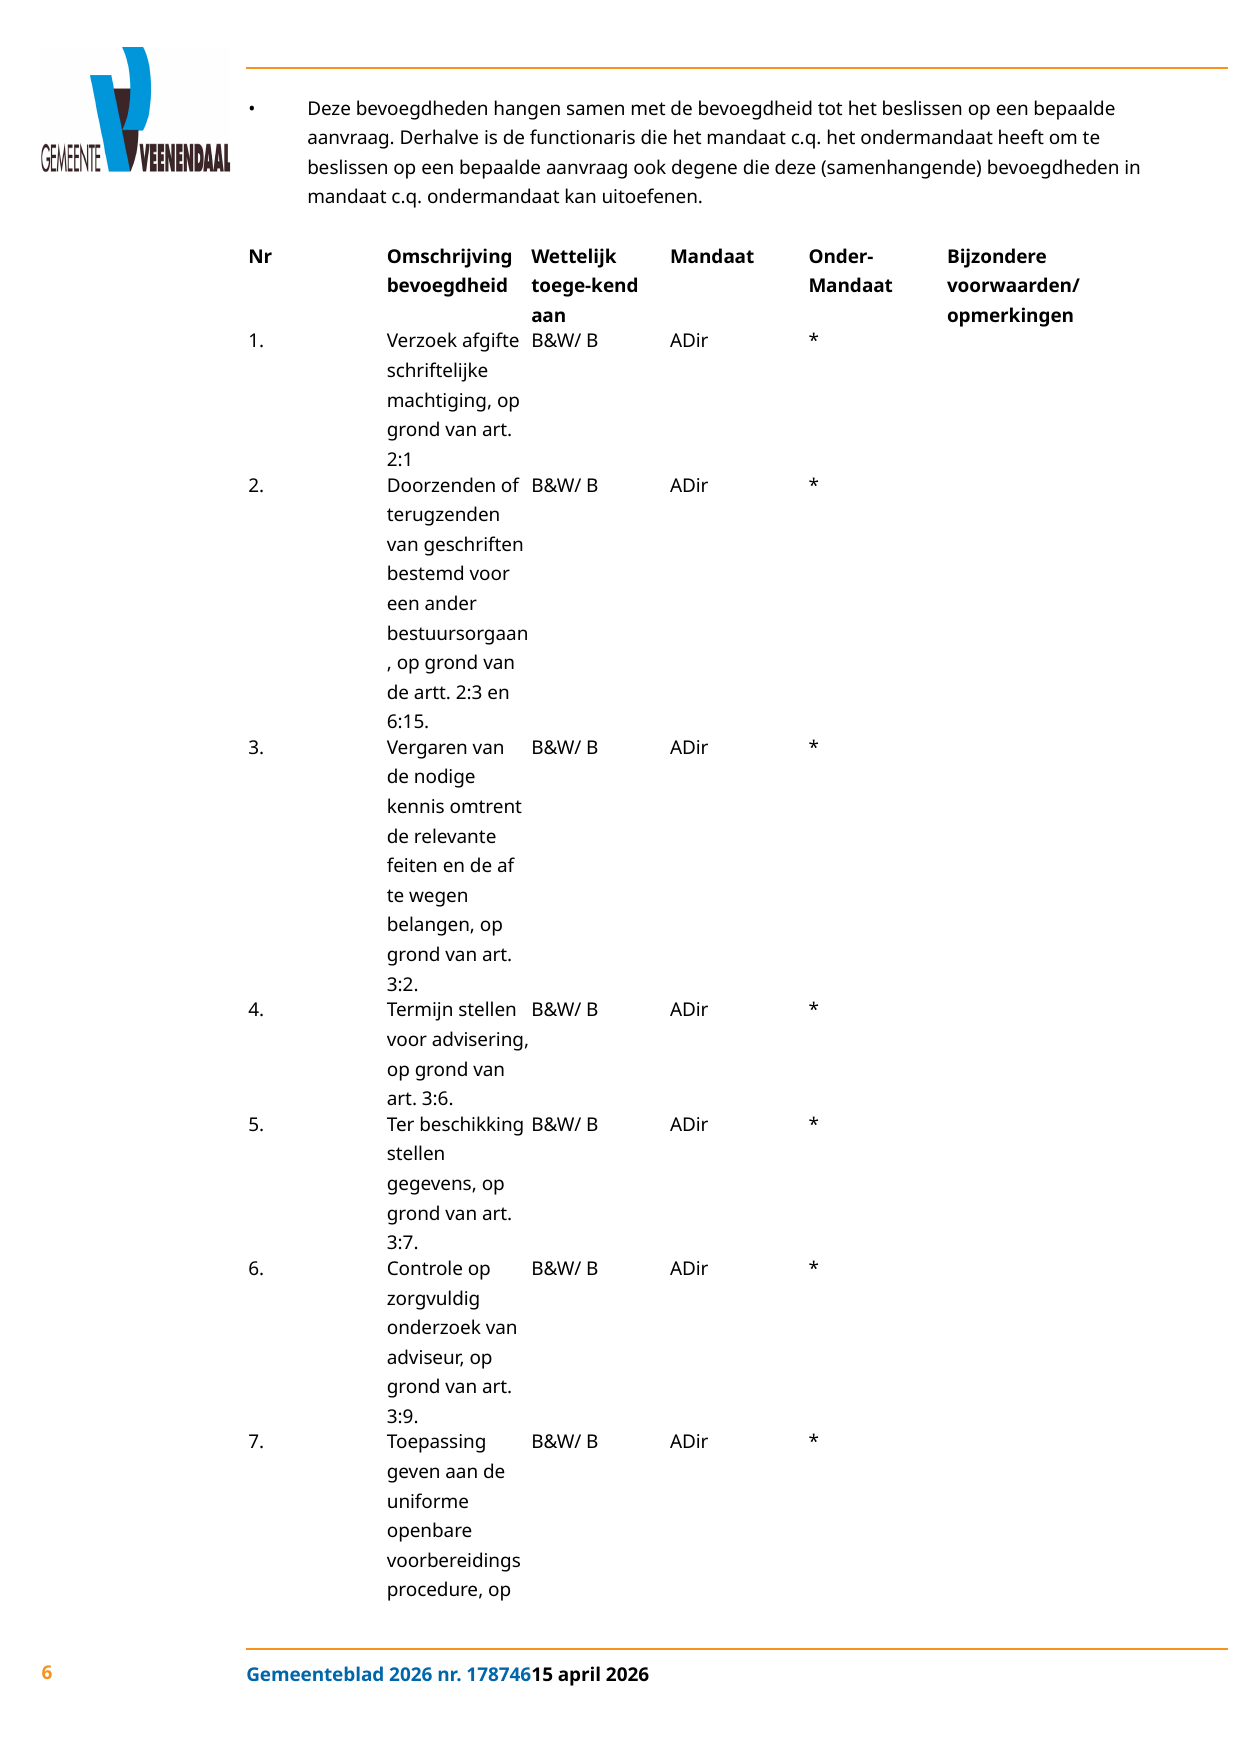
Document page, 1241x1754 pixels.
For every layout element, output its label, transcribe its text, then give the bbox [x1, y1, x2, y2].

table_cell B&W/ B [531, 328, 670, 472]
table_cell ADir [670, 1429, 808, 1602]
table_cell Termijn stellen voor advisering, op grond van art. 3:6. [387, 997, 531, 1111]
table_cell [947, 472, 1152, 734]
table_cell [947, 997, 1152, 1111]
table_cell [947, 328, 1152, 472]
table_cell Vergaren van de nodige kennis omtrent de relevante feiten en de af te wegen belangen, op grond van art. 3:2. [387, 734, 531, 997]
table_cell 6. [248, 1255, 387, 1429]
table_cell Doorzenden of terugzenden van geschriften bestemd voor een ander bestuursorgaan, op grond van de artt. 2:3 en 6:15. [387, 472, 531, 734]
table_cell [947, 1429, 1152, 1602]
table_cell B&W/ B [531, 734, 670, 997]
table_cell B&W/ B [531, 1111, 670, 1255]
table_cell [947, 1255, 1152, 1429]
table_cell * [808, 997, 947, 1111]
table_cell * [808, 328, 947, 472]
table_cell * [808, 1255, 947, 1429]
table_header Wettelijk toege-kend aan [531, 243, 670, 328]
table_cell B&W/ B [531, 472, 670, 734]
table_cell ADir [670, 1255, 808, 1429]
table_cell Controle op zorgvuldig onderzoek van adviseur, op grond van art. 3:9. [387, 1255, 531, 1429]
table_header Nr [248, 243, 387, 328]
table_cell 1. [248, 328, 387, 472]
table_cell Ter beschikking stellen gegevens, op grond van art. 3:7. [387, 1111, 531, 1255]
table_header Bijzondere voorwaarden/ opmerkingen [947, 243, 1152, 328]
table_header Omschrijving bevoegdheid [387, 243, 531, 328]
table_cell * [808, 734, 947, 997]
table_cell * [808, 1429, 947, 1602]
table_header Mandaat [670, 243, 808, 328]
table_cell ADir [670, 1111, 808, 1255]
table_cell 5. [248, 1111, 387, 1255]
picture [41, 47, 130, 172]
list Deze bevoegdheden hangen samen met de bevoegdheid tot het beslissen op een bepaalde aanvraag. Derhalve is de functionaris die het mandaat c.q. het ondermandaat heeft om te beslissen op een bepaalde aanvraag ook degene die deze (samenhangende) bevoegdheden in mandaat c.q. ondermandaat kan uitoefenen. [248, 95, 1152, 209]
table_cell * [808, 472, 947, 734]
table_cell Toepassing geven aan de uniforme openbare voorbereidingsprocedure, op [387, 1429, 531, 1602]
table_cell ADir [670, 734, 808, 997]
table_cell 2. [248, 472, 387, 734]
table_header Onder- Mandaat [808, 243, 947, 328]
table_cell ADir [670, 472, 808, 734]
table_cell B&W/ B [531, 997, 670, 1111]
table_cell ADir [670, 997, 808, 1111]
table_cell 4. [248, 997, 387, 1111]
table_cell [947, 1111, 1152, 1255]
table_cell 3. [248, 734, 387, 997]
table_cell Verzoek afgifte schriftelijke machtiging, op grond van art. 2:1 [387, 328, 531, 472]
table_cell [947, 734, 1152, 997]
table_cell * [808, 1111, 947, 1255]
picture [123, 47, 231, 172]
table_cell 7. [248, 1429, 387, 1602]
table_cell B&W/ B [531, 1429, 670, 1602]
table_cell B&W/ B [531, 1255, 670, 1429]
table_cell ADir [670, 328, 808, 472]
